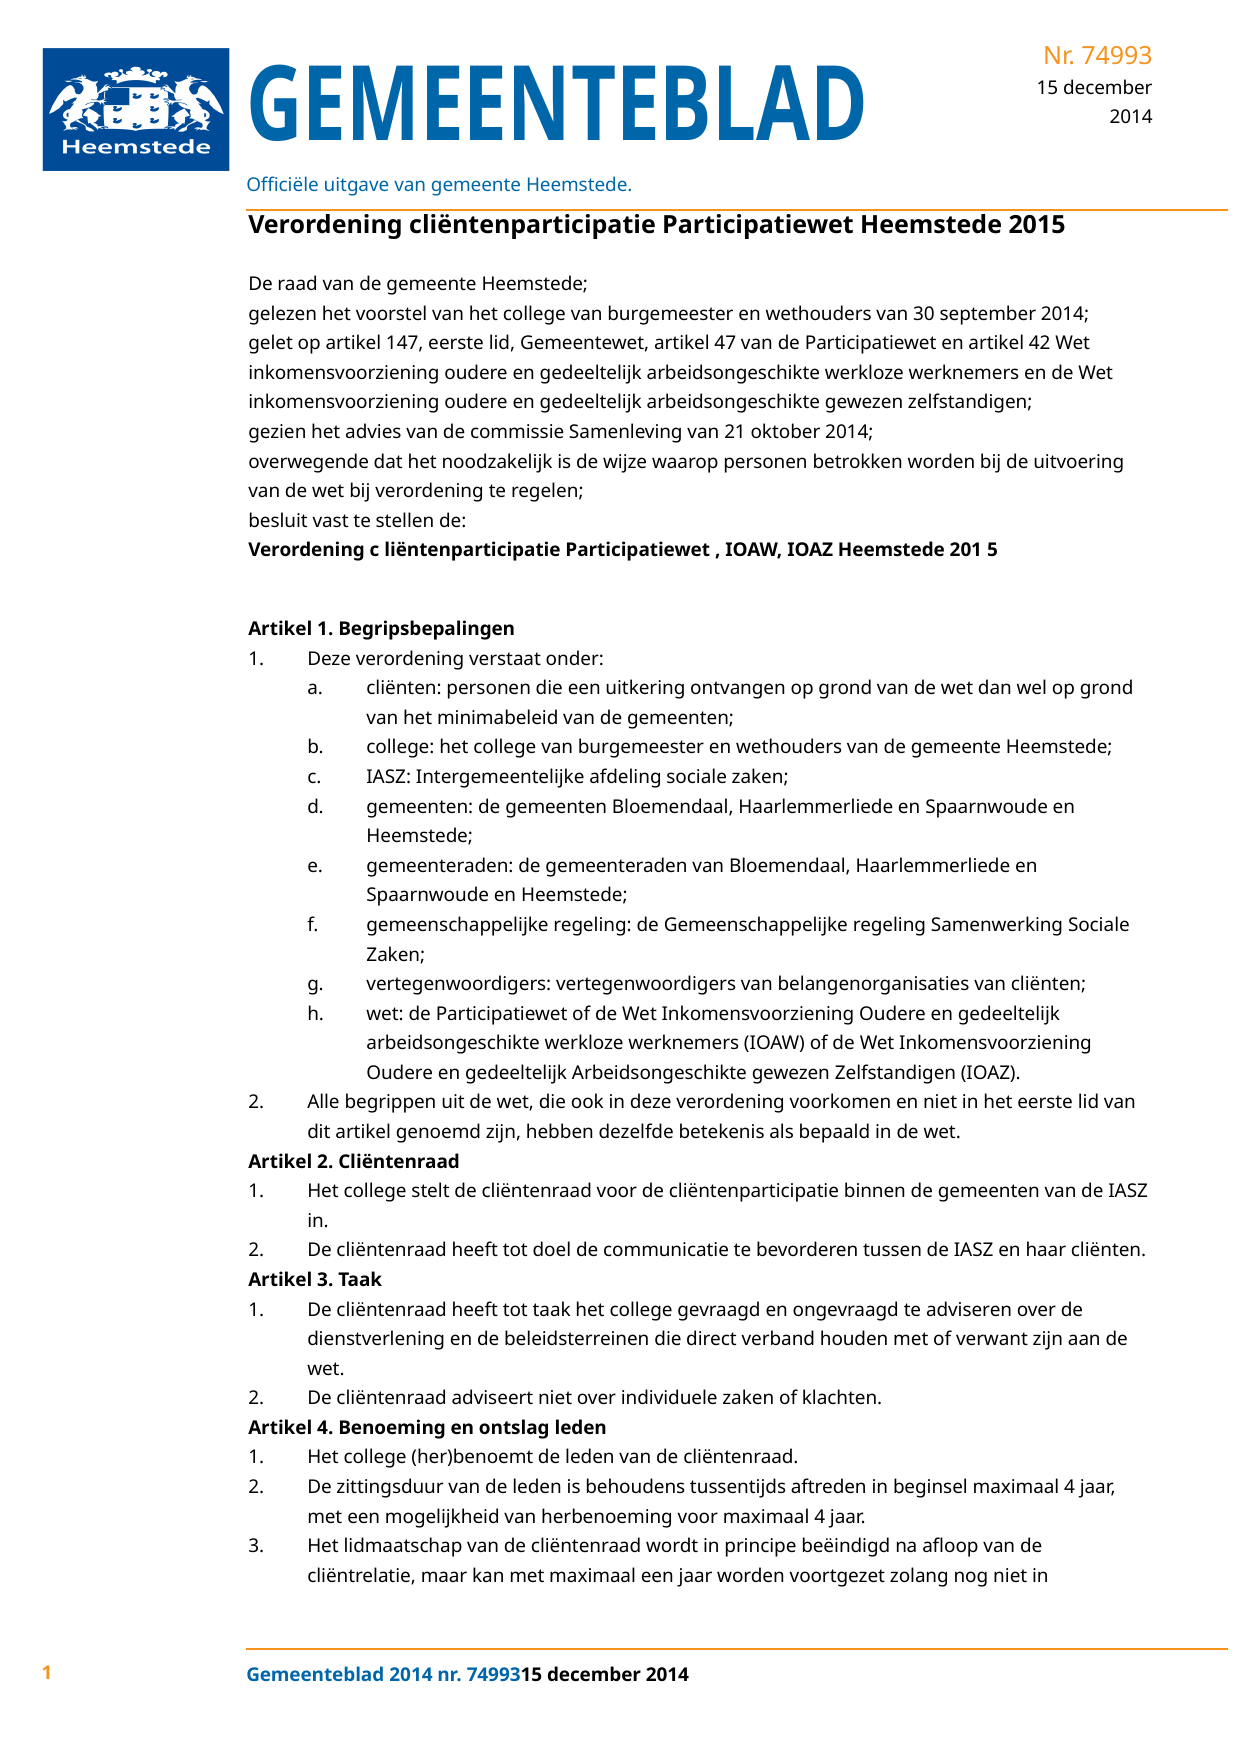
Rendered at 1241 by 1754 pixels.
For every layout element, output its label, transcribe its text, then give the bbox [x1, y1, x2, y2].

text besluit vast te stellen de: [248, 507, 1152, 533]
list gemeenten: de gemeenten Bloemendaal, Haarlemmerliede en Spaarnwoude en Heemstede; [307, 793, 1152, 848]
list Het lidmaatschap van de cliëntenraad wordt in principe beëindigd na afloop van de cliëntrelatie, maar kan met maximaal een jaar worden voortgezet zolang nog niet in [248, 1532, 1152, 1588]
text Verordening cliëntenparticipatie Participatiewet Heemstede 2015 [248, 211, 1152, 241]
list Het college (her)benoemt de leden van de cliëntenraad. [248, 1444, 1152, 1469]
list De cliëntenraad heeft tot taak het college gevraagd en ongevraagd te adviseren over de dienstverlening en de beleidsterreinen die direct verband houden met of verwant zijn aan de wet. [248, 1296, 1152, 1381]
list De zittingsduur van de leden is behoudens tussentijds aftreden in beginsel maximaal 4 jaar, met een mogelijkheid van herbenoeming voor maximaal 4 jaar. [248, 1473, 1152, 1529]
list college: het college van burgemeester en wethouders van de gemeente Heemstede; [307, 734, 1152, 759]
list gemeenteraden: de gemeenteraden van Bloemendaal, Haarlemmerliede en Spaarnwoude en Heemstede; [307, 852, 1152, 907]
list gemeenschappelijke regeling: de Gemeenschappelijke regeling Samenwerking Sociale Zaken; [307, 911, 1152, 967]
text gezien het advies van de commissie Samenleving van 21 oktober 2014; [248, 418, 1152, 444]
list De cliëntenraad adviseert niet over individuele zaken of klachten. [248, 1384, 1152, 1410]
text Artikel 4. Benoeming en ontslag leden [248, 1414, 1152, 1440]
text gelet op artikel 147, eerste lid, Gemeentewet, artikel 47 van de Participatiewet en artikel 42 Wet inkomensvoorziening oudere en gedeeltelijk arbeidsongeschikte werkloze werknemers en de Wet inkomensvoorziening oudere en gedeeltelijk arbeidsongeschikte gewezen zelfstandigen; [248, 329, 1152, 414]
text overwegende dat het noodzakelijk is de wijze waarop personen betrokken worden bij de uitvoering van de wet bij verordening te regelen; [248, 448, 1152, 503]
list wet: de Participatiewet of de Wet Inkomensvoorziening Oudere en gedeeltelijk arbeidsongeschikte werkloze werknemers (IOAW) of de Wet Inkomensvoorziening Oudere en gedeeltelijk Arbeidsongeschikte gewezen Zelfstandigen (IOAZ). [307, 1000, 1152, 1085]
text Artikel 3. Taak [248, 1266, 1152, 1292]
list IASZ: Intergemeentelijke afdeling sociale zaken; [307, 763, 1152, 789]
text Artikel 2. Cliëntenraad [248, 1148, 1152, 1174]
text Artikel 1. Begripsbepalingen [248, 615, 1152, 641]
list Alle begrippen uit de wet, die ook in deze verordening voorkomen en niet in het eerste lid van dit artikel genoemd zijn, hebben dezelfde betekenis als bepaald in de wet. [248, 1089, 1152, 1144]
list vertegenwoordigers: vertegenwoordigers van belangenorganisaties van cliënten; [307, 970, 1152, 996]
text Verordening c liëntenparticipatie Participatiewet , IOAW, IOAZ Heemstede 201 5 [248, 537, 1152, 562]
text De raad van de gemeente Heemstede; [248, 270, 1152, 296]
list De cliëntenraad heeft tot doel de communicatie te bevorderen tussen de IASZ en haar cliënten. [248, 1237, 1152, 1262]
picture [41, 47, 231, 172]
list cliënten: personen die een uitkering ontvangen op grond van de wet dan wel op grond van het minimabeleid van de gemeenten; [307, 674, 1152, 730]
text gelezen het voorstel van het college van burgemeester en wethouders van 30 september 2014; [248, 300, 1152, 326]
list Het college stelt de cliëntenraad voor de cliëntenparticipatie binnen de gemeenten van de IASZ in. [248, 1177, 1152, 1233]
list Deze verordening verstaat onder: [248, 645, 1152, 671]
